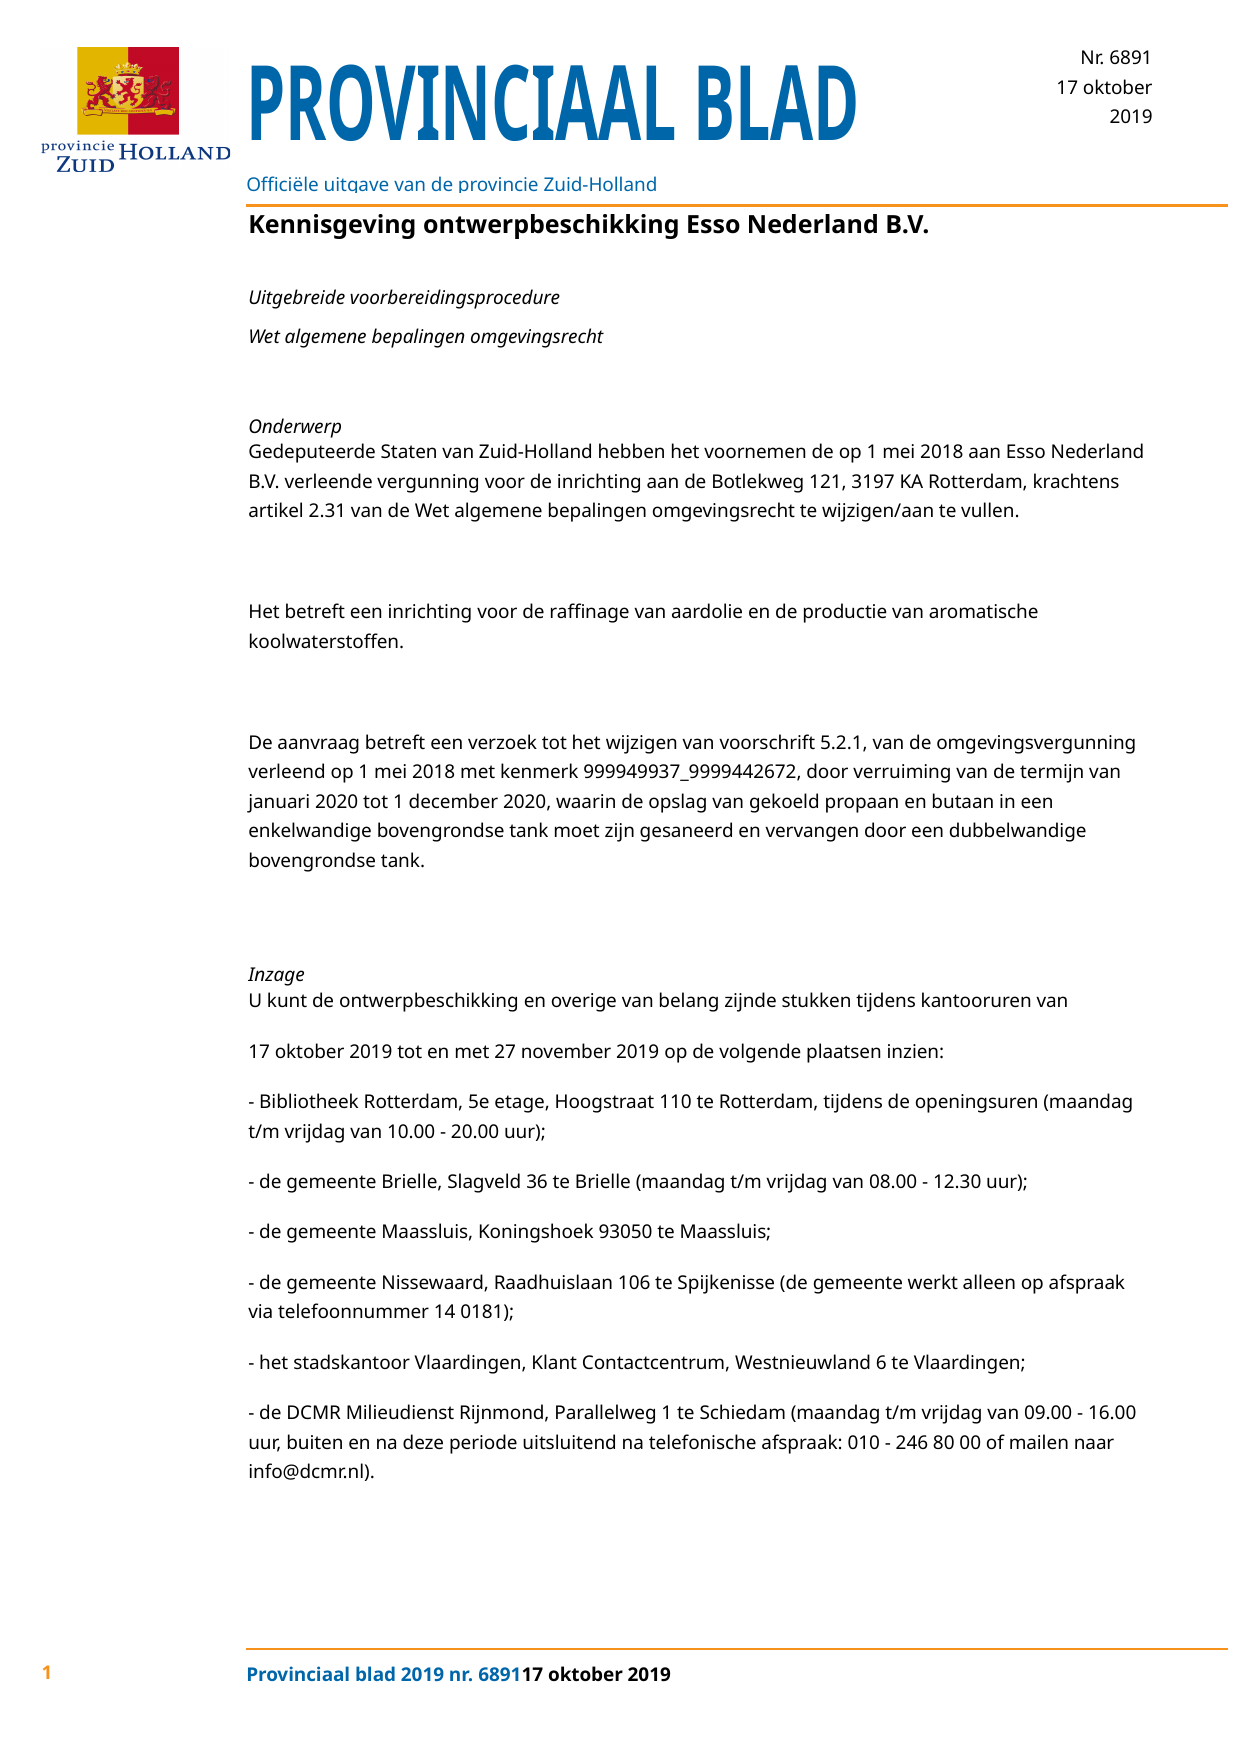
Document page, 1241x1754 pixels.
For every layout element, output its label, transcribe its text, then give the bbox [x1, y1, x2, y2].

text Uitgebreide voorbereidingsprocedure [248, 284, 1152, 309]
text - het stadskantoor Vlaardingen, Klant Contactcentrum, Westnieuwland 6 te Vlaardingen; [248, 1349, 1152, 1375]
text 17 oktober 2019 tot en met 27 november 2019 op de volgende plaatsen inzien: [248, 1038, 1152, 1063]
text - de gemeente Nissewaard, Raadhuislaan 106 te Spijkenisse (de gemeente werkt alleen op afspraak via telefoonnummer 14 0181); [248, 1269, 1152, 1324]
text Wet algemene bepalingen omgevingsrecht [248, 323, 1152, 349]
text Onderwerp [248, 413, 1152, 438]
text De aanvraag betreft een verzoek tot het wijzigen van voorschrift 5.2.1, van de omgevingsvergunning verleend op 1 mei 2018 met kenmerk 999949937_9999442672, door verruiming van de termijn van januari 2020 tot 1 december 2020, waarin de opslag van gekoeld propaan en butaan in een enkelwandige bovengrondse tank moet zijn gesaneerd en vervangen door een dubbelwandige bovengrondse tank. [248, 729, 1152, 873]
text - de gemeente Maassluis, Koningshoek 93050 te Maassluis; [248, 1219, 1152, 1244]
text U kunt de ontwerpbeschikking en overige van belang zijnde stukken tijdens kantooruren van [248, 987, 1152, 1013]
text - Bibliotheek Rotterdam, 5e etage, Hoogstraat 110 te Rotterdam, tijdens de openingsuren (maandag t/m vrijdag van 10.00 - 20.00 uur); [248, 1088, 1152, 1143]
text - de DCMR Milieudienst Rijnmond, Parallelweg 1 te Schiedam (maandag t/m vrijdag van 09.00 - 16.00 uur, buiten en na deze periode uitsluitend na telefonische afspraak: 010 - 246 80 00 of mailen naar info@dcmr.nl). [248, 1399, 1152, 1484]
text Kennisgeving ontwerpbeschikking Esso Nederland B.V. [248, 207, 1152, 241]
text Inzage [248, 962, 1152, 987]
picture [41, 47, 231, 172]
text Het betreft een inrichting voor de raffinage van aardolie en de productie van aromatische koolwaterstoffen. [248, 598, 1152, 654]
text Gedeputeerde Staten van Zuid-Holland hebben het voornemen de op 1 mei 2018 aan Esso Nederland B.V. verleende vergunning voor de inrichting aan de Botlekweg 121, 3197 KA Rotterdam, krachtens artikel 2.31 van de Wet algemene bepalingen omgevingsrecht te wijzigen/aan te vullen. [248, 438, 1152, 523]
text - de gemeente Brielle, Slagveld 36 te Brielle (maandag t/m vrijdag van 08.00 - 12.30 uur); [248, 1168, 1152, 1194]
